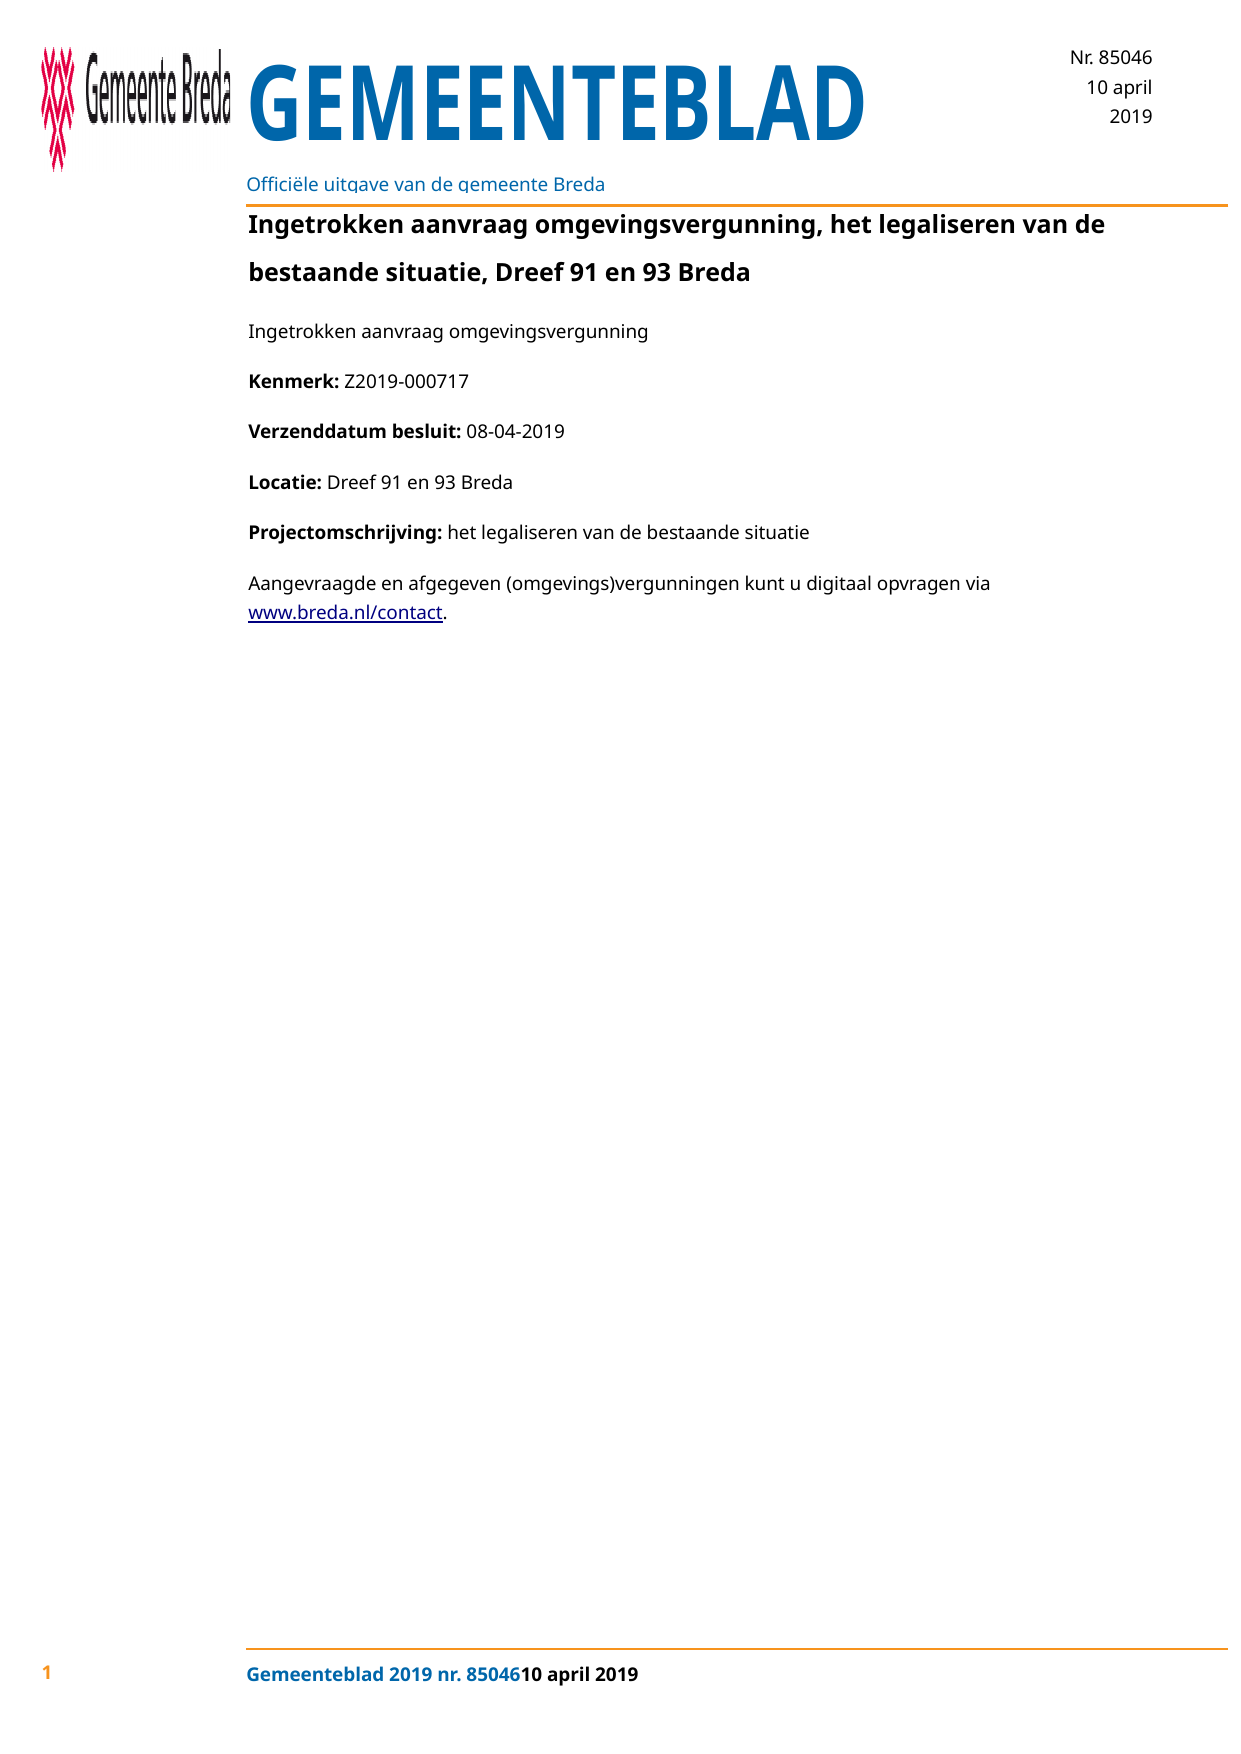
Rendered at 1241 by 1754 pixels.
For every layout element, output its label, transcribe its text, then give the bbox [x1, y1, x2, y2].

picture [41, 47, 231, 172]
text Verzenddatum besluit: 08-04-2019 [248, 419, 1152, 444]
text Ingetrokken aanvraag omgevingsvergunning [248, 318, 1152, 344]
text Aangevraagde en afgegeven (omgevings)vergunningen kunt u digitaal opvragen via www.breda.nl/contact. [248, 570, 1152, 625]
text Kenmerk: Z2019-000717 [248, 368, 1152, 394]
text Locatie: Dreef 91 en 93 Breda [248, 469, 1152, 495]
text Projectomschrijving: het legaliseren van de bestaande situatie [248, 519, 1152, 545]
text Ingetrokken aanvraag omgevingsvergunning, het legaliseren van de bestaande situatie, Dreef 91 en 93 Breda [248, 207, 1152, 288]
